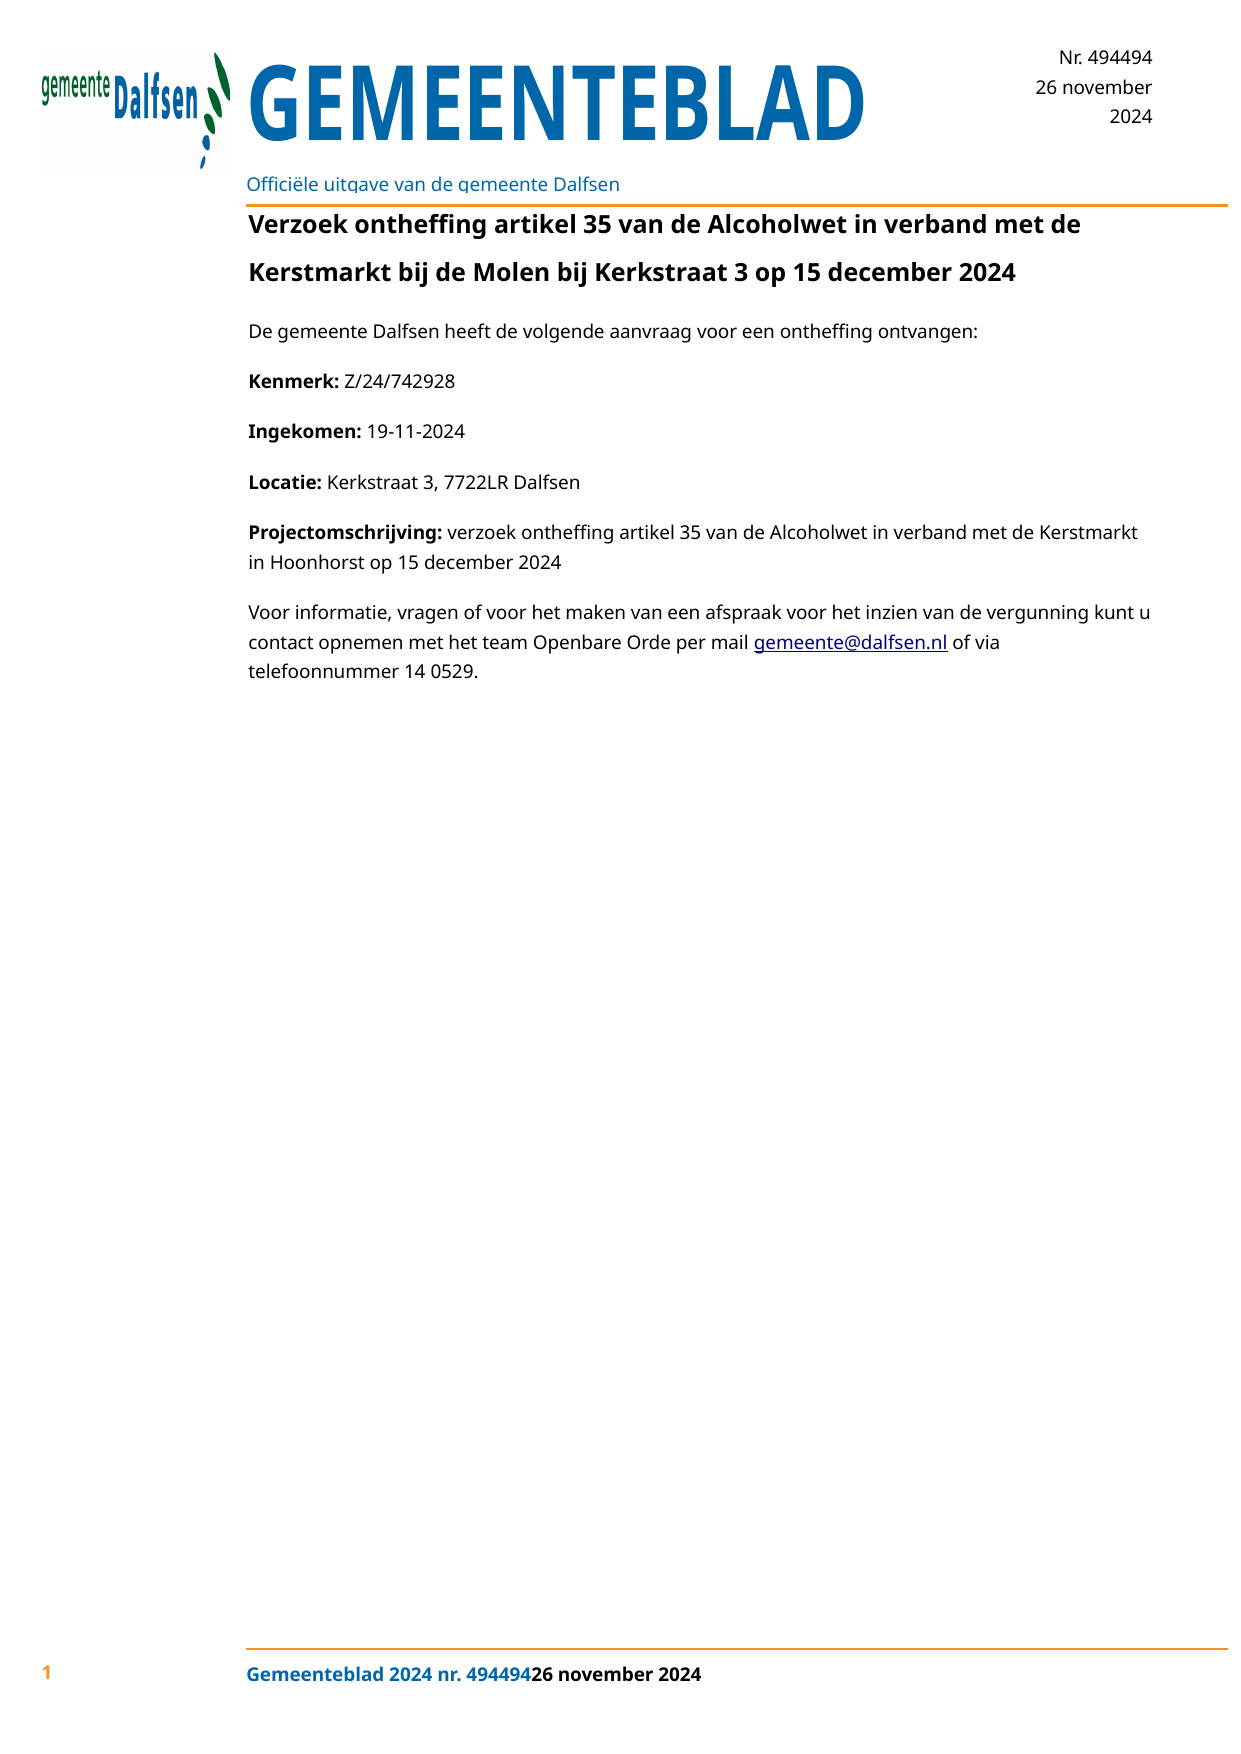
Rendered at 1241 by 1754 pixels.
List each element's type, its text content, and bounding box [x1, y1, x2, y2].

text De gemeente Dalfsen heeft de volgende aanvraag voor een ontheffing ontvangen: [248, 318, 1152, 344]
text Kenmerk: Z/24/742928 [248, 368, 1152, 394]
text Locatie: Kerkstraat 3, 7722LR Dalfsen [248, 469, 1152, 495]
picture [41, 47, 231, 172]
text Verzoek ontheffing artikel 35 van de Alcoholwet in verband met de Kerstmarkt bij de Molen bij Kerkstraat 3 op 15 december 2024 [248, 207, 1152, 288]
text Projectomschrijving: verzoek ontheffing artikel 35 van de Alcoholwet in verband met de Kerstmarkt in Hoonhorst op 15 december 2024 [248, 519, 1152, 575]
text Ingekomen: 19-11-2024 [248, 419, 1152, 444]
text Voor informatie, vragen of voor het maken van een afspraak voor het inzien van de vergunning kunt u contact opnemen met het team Openbare Orde per mail gemeente@dalfsen.nl of via telefoonnummer 14 0529. [248, 599, 1152, 684]
